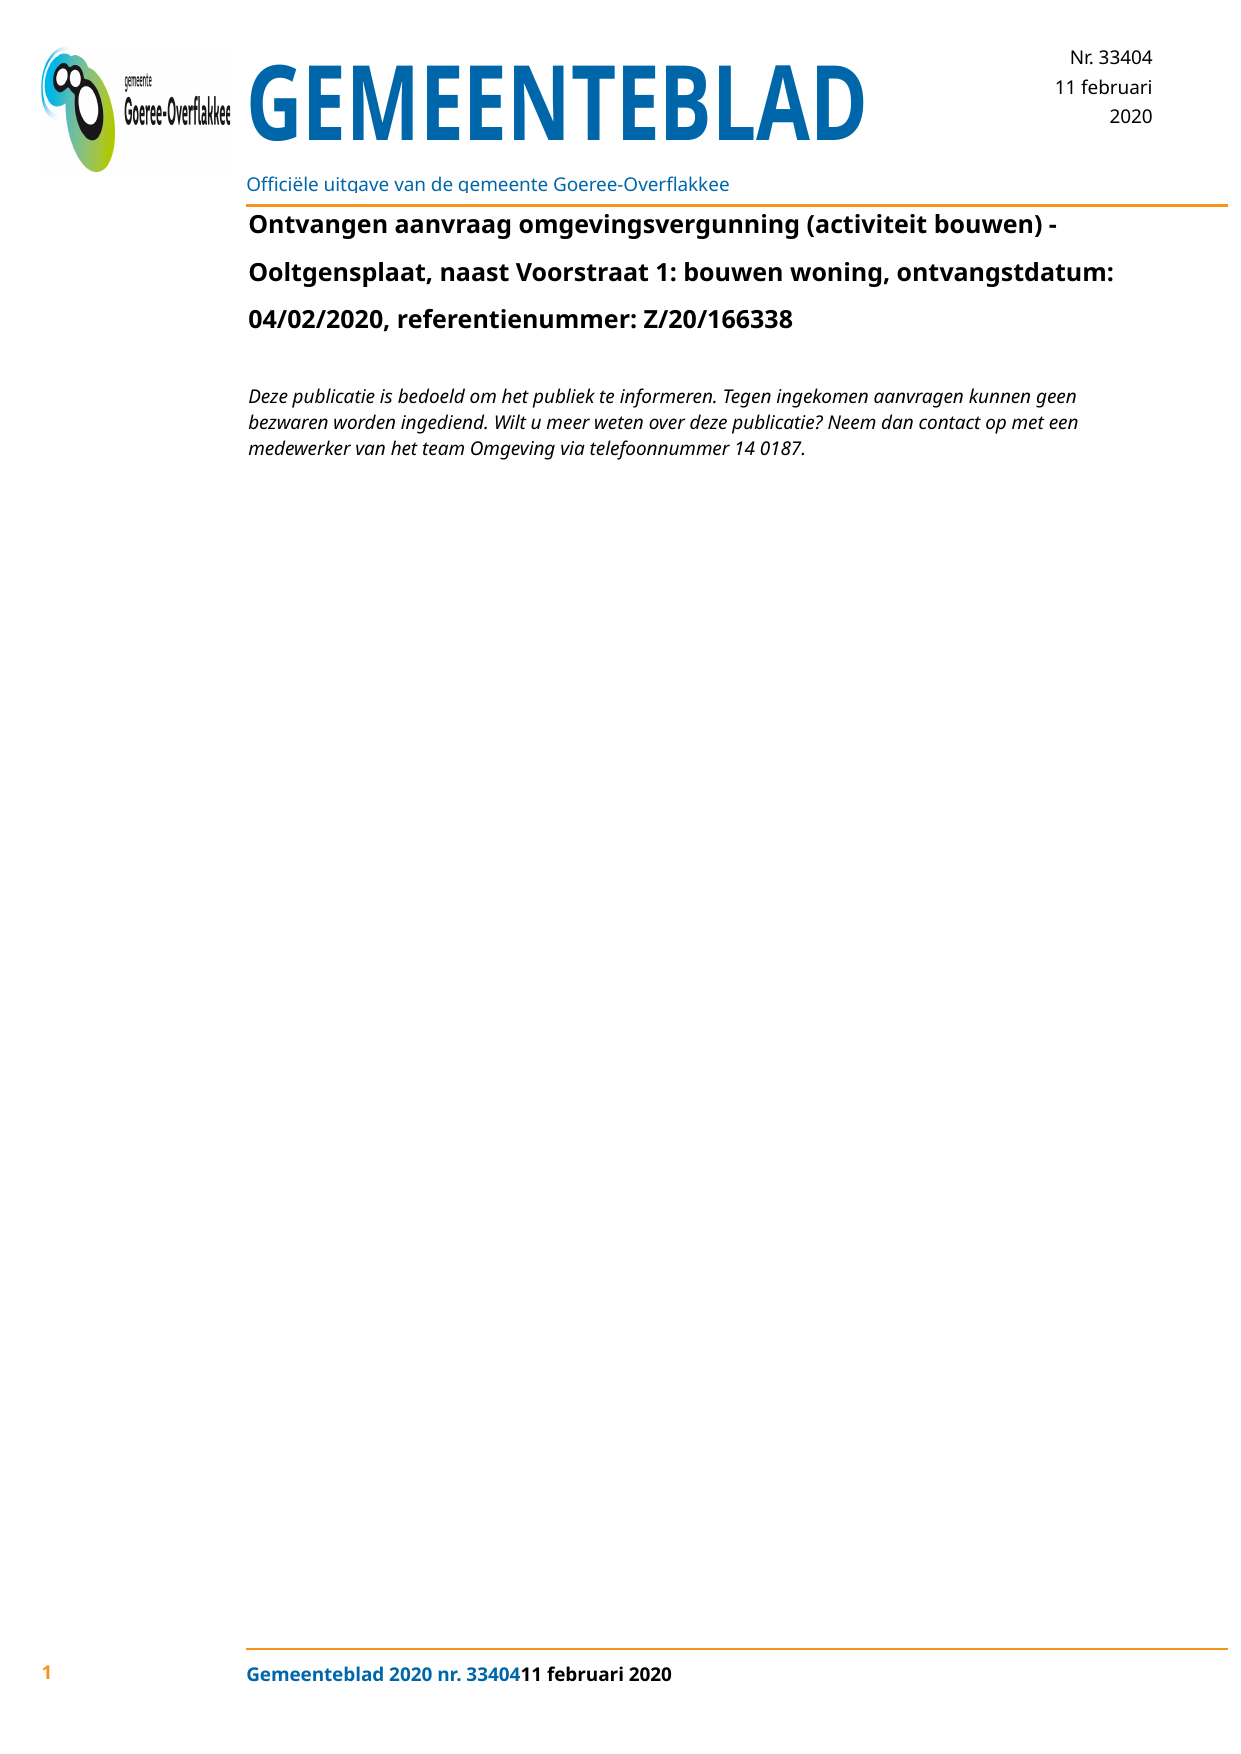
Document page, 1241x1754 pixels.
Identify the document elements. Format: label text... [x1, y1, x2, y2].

picture [41, 47, 231, 172]
text Deze publicatie is bedoeld om het publiek te informeren. Tegen ingekomen aanvragen kunnen geen bezwaren worden ingediend. Wilt u meer weten over deze publicatie? Neem dan contact op met een medewerker van het team Omgeving via telefoonnummer 14 0187. [248, 384, 1152, 461]
text Ontvangen aanvraag omgevingsvergunning (activiteit bouwen) - Ooltgensplaat, naast Voorstraat 1: bouwen woning, ontvangstdatum: 04/02/2020, referentienummer: Z/20/166338 [248, 207, 1152, 336]
